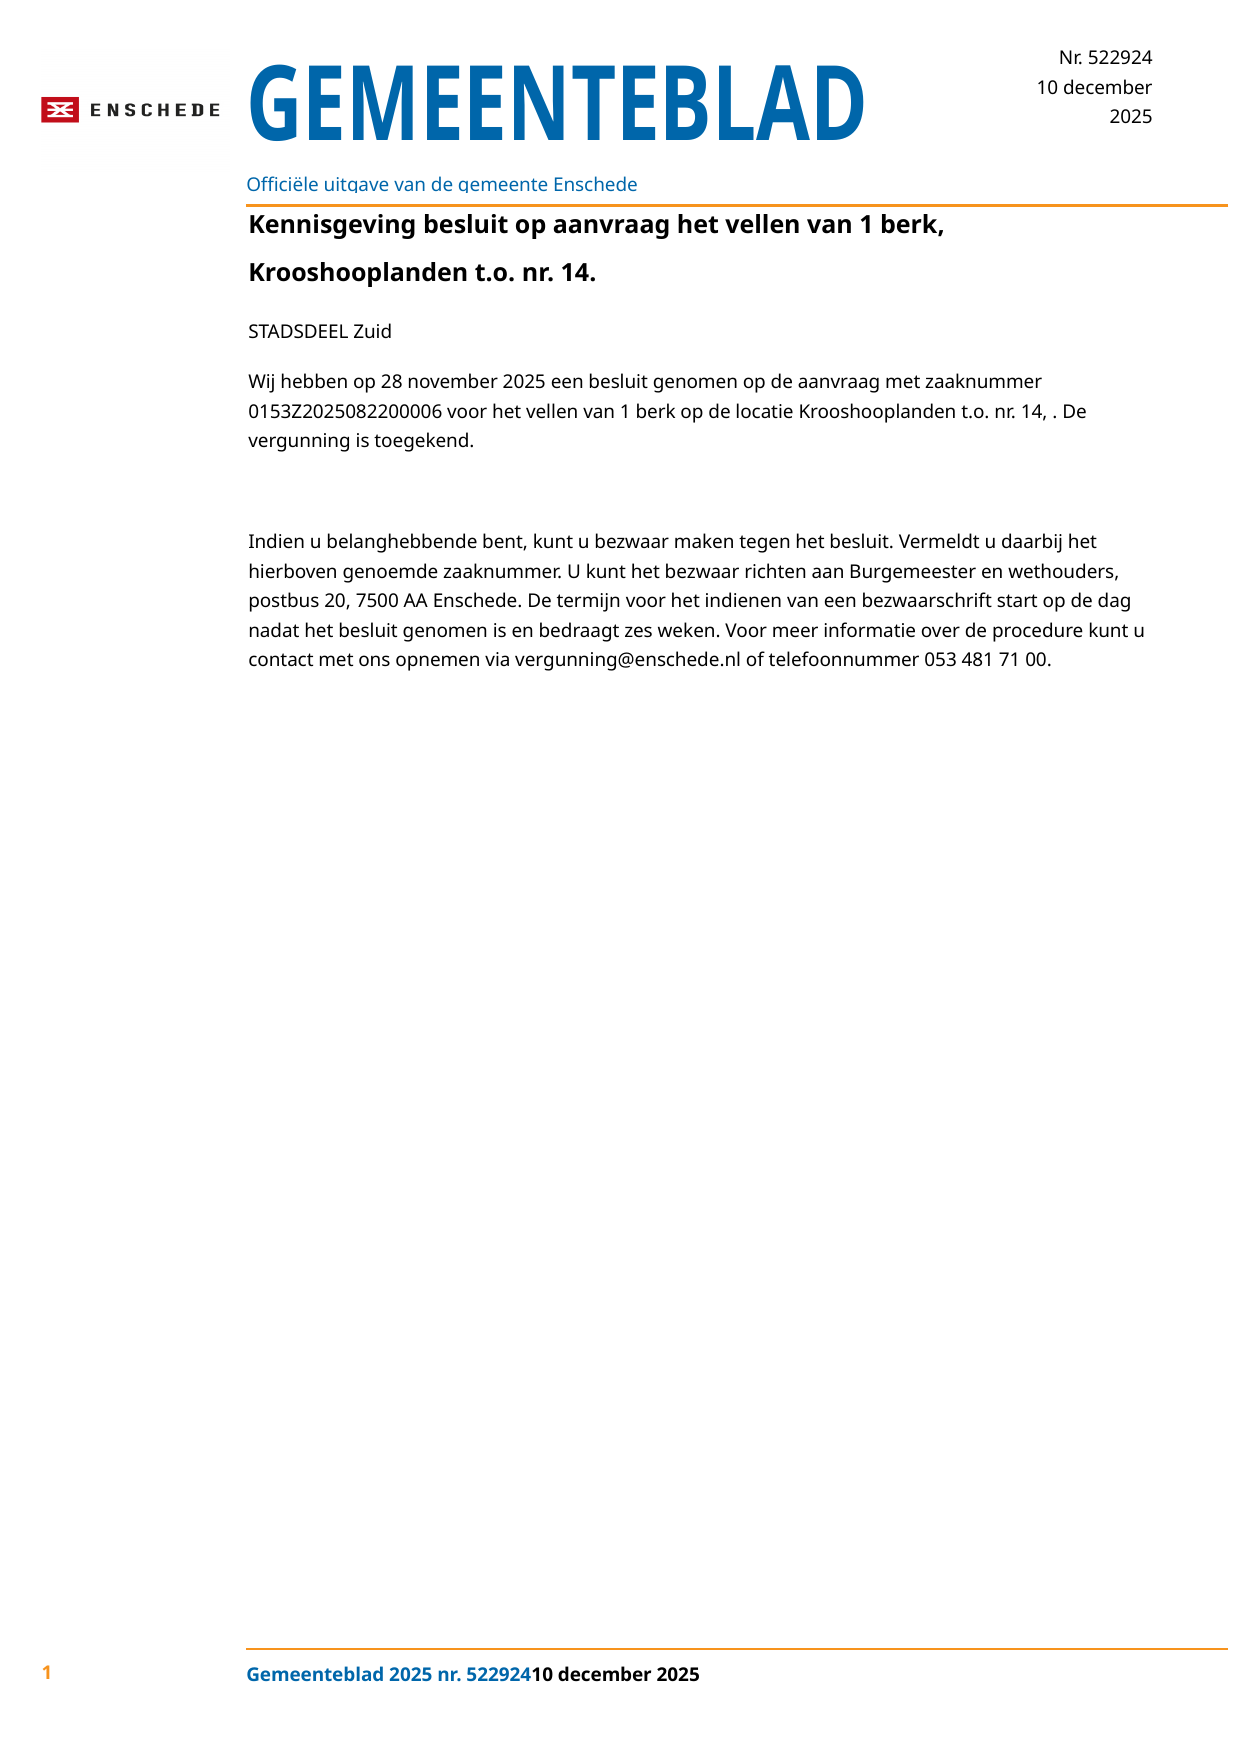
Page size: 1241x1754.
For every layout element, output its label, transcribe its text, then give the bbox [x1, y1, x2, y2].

text Kennisgeving besluit op aanvraag het vellen van 1 berk, Krooshooplanden t.o. nr. 14. [248, 207, 1152, 288]
text Wij hebben op 28 november 2025 een besluit genomen op de aanvraag met zaaknummer 0153Z2025082200006 voor het vellen van 1 berk op de locatie Krooshooplanden t.o. nr. 14, . De vergunning is toegekend. [248, 368, 1152, 453]
text STADSDEEL Zuid [248, 318, 1152, 344]
picture [41, 47, 231, 172]
text Indien u belanghebbende bent, kunt u bezwaar maken tegen het besluit. Vermeldt u daarbij het hierboven genoemde zaaknummer. U kunt het bezwaar richten aan Burgemeester en wethouders, postbus 20, 7500 AA Enschede. De termijn voor het indienen van een bezwaarschrift start op de dag nadat het besluit genomen is en bedraagt zes weken. Voor meer informatie over de procedure kunt u contact met ons opnemen via vergunning@enschede.nl of telefoonnummer 053 481 71 00. [248, 528, 1152, 672]
